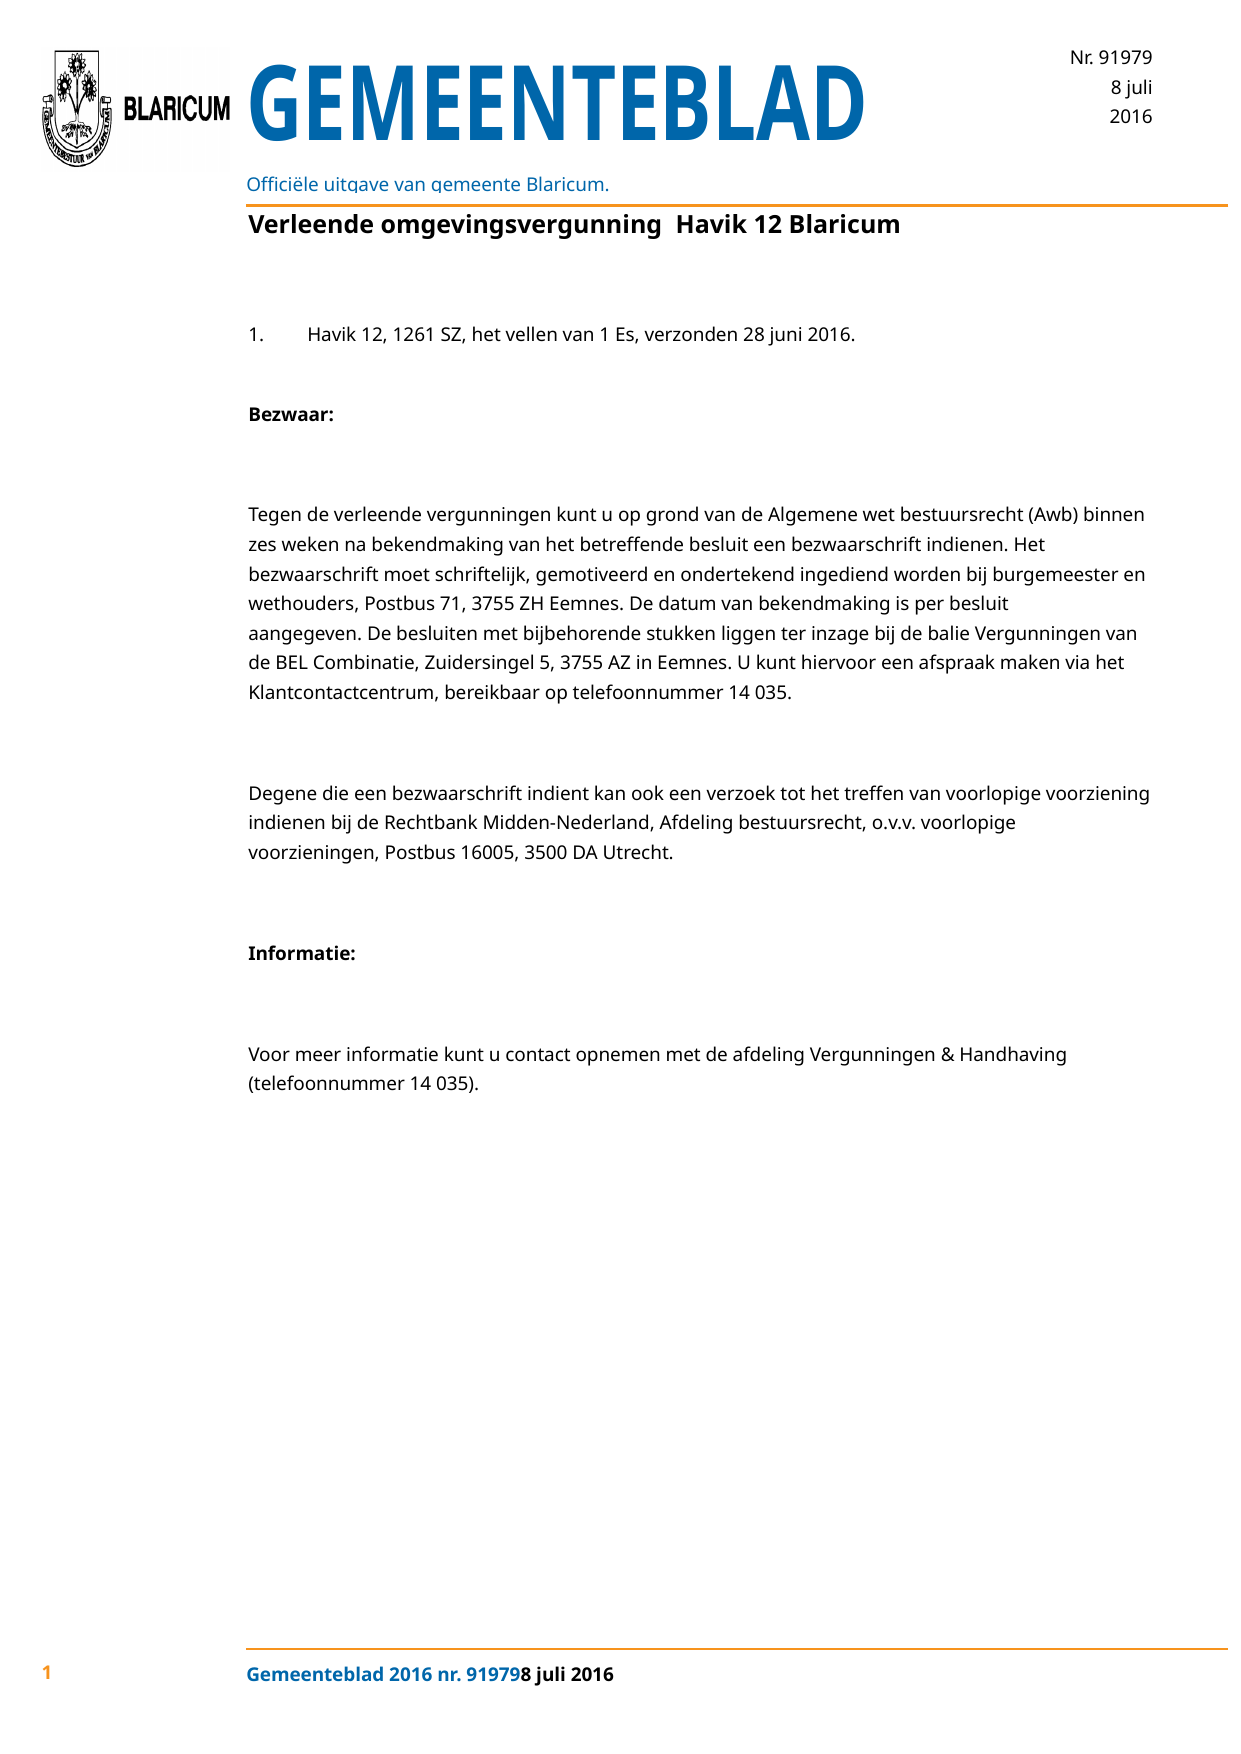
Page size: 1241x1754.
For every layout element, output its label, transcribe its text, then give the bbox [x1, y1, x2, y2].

text Bezwaar: [248, 401, 1152, 426]
text Tegen de verleende vergunningen kunt u op grond van de Algemene wet bestuursrecht (Awb) binnen zes weken na bekendmaking van het betreffende besluit een bezwaarschrift indienen. Het bezwaarschrift moet schriftelijk, gemotiveerd en ondertekend ingediend worden bij burgemeester en wethouders, Postbus 71, 3755 ZH Eemnes. De datum van bekendmaking is per besluit aangegeven. De besluiten met bijbehorende stukken liggen ter inzage bij de balie Vergunningen van de BEL Combinatie, Zuidersingel 5, 3755 AZ in Eemnes. U kunt hiervoor een afspraak maken via het Klantcontactcentrum, bereikbaar op telefoonnummer 14 035. [248, 502, 1152, 705]
text Degene die een bezwaarschrift indient kan ook een verzoek tot het treffen van voorlopige voorziening indienen bij de Rechtbank Midden-Nederland, Afdeling bestuursrecht, o.v.v. voorlopige voorzieningen, Postbus 16005, 3500 DA Utrecht. [248, 780, 1152, 865]
text Informatie: [248, 940, 1152, 966]
text Verleende omgevingsvergunning Havik 12 Blaricum [248, 207, 1152, 241]
picture [41, 47, 231, 172]
text Voor meer informatie kunt u contact opnemen met de afdeling Vergunningen & Handhaving (telefoonnummer 14 035). [248, 1041, 1152, 1096]
list Havik 12, 1261 SZ, het vellen van 1 Es, verzonden 28 juni 2016. [248, 321, 1152, 346]
